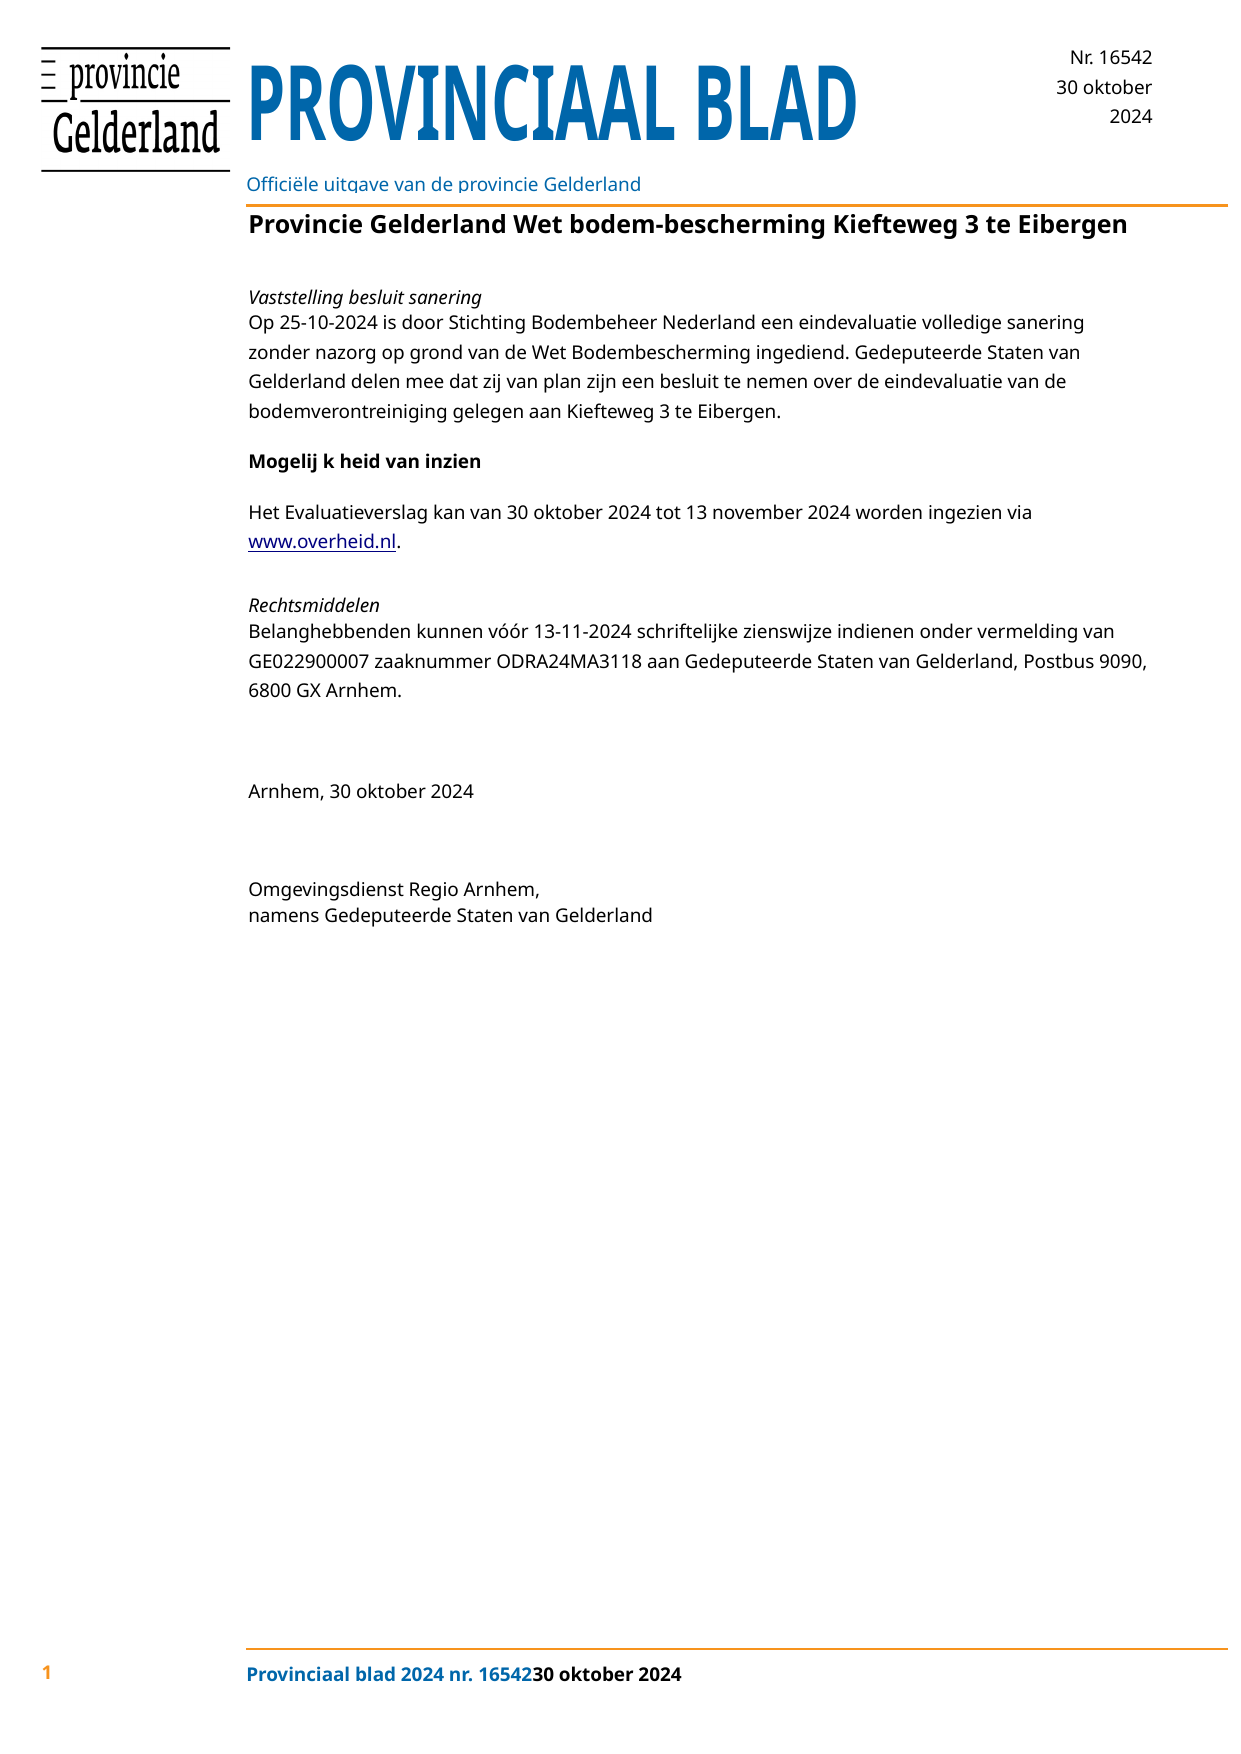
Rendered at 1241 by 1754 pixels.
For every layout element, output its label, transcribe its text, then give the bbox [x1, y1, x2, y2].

text Omgevingsdienst Regio Arnhem, [248, 877, 1152, 902]
text Het Evaluatieverslag kan van 30 oktober 2024 tot 13 november 2024 worden ingezien via www.overheid.nl. [248, 499, 1152, 554]
text Arnhem, 30 oktober 2024 [248, 778, 1152, 804]
text Mogelij k heid van inzien [248, 449, 1152, 474]
text Op 25-10-2024 is door Stichting Bodembeheer Nederland een eindevaluatie volledige sanering zonder nazorg op grond van de Wet Bodembescherming ingediend. Gedeputeerde Staten van Gelderland delen mee dat zij van plan zijn een besluit te nemen over de eindevaluatie van de bodemverontreiniging gelegen aan Kiefteweg 3 te Eibergen. [248, 309, 1152, 424]
text Provincie Gelderland Wet bodem-bescherming Kiefteweg 3 te Eibergen [248, 207, 1152, 241]
text Belanghebbenden kunnen vóór 13-11-2024 schriftelijke zienswijze indienen onder vermelding van GE022900007 zaaknummer ODRA24MA3118 aan Gedeputeerde Staten van Gelderland, Postbus 9090, 6800 GX Arnhem. [248, 618, 1152, 703]
text namens Gedeputeerde Staten van Gelderland [248, 902, 1152, 928]
picture [41, 47, 231, 172]
text Rechtsmiddelen [248, 593, 1152, 618]
text Vaststelling besluit sanering [248, 284, 1152, 309]
